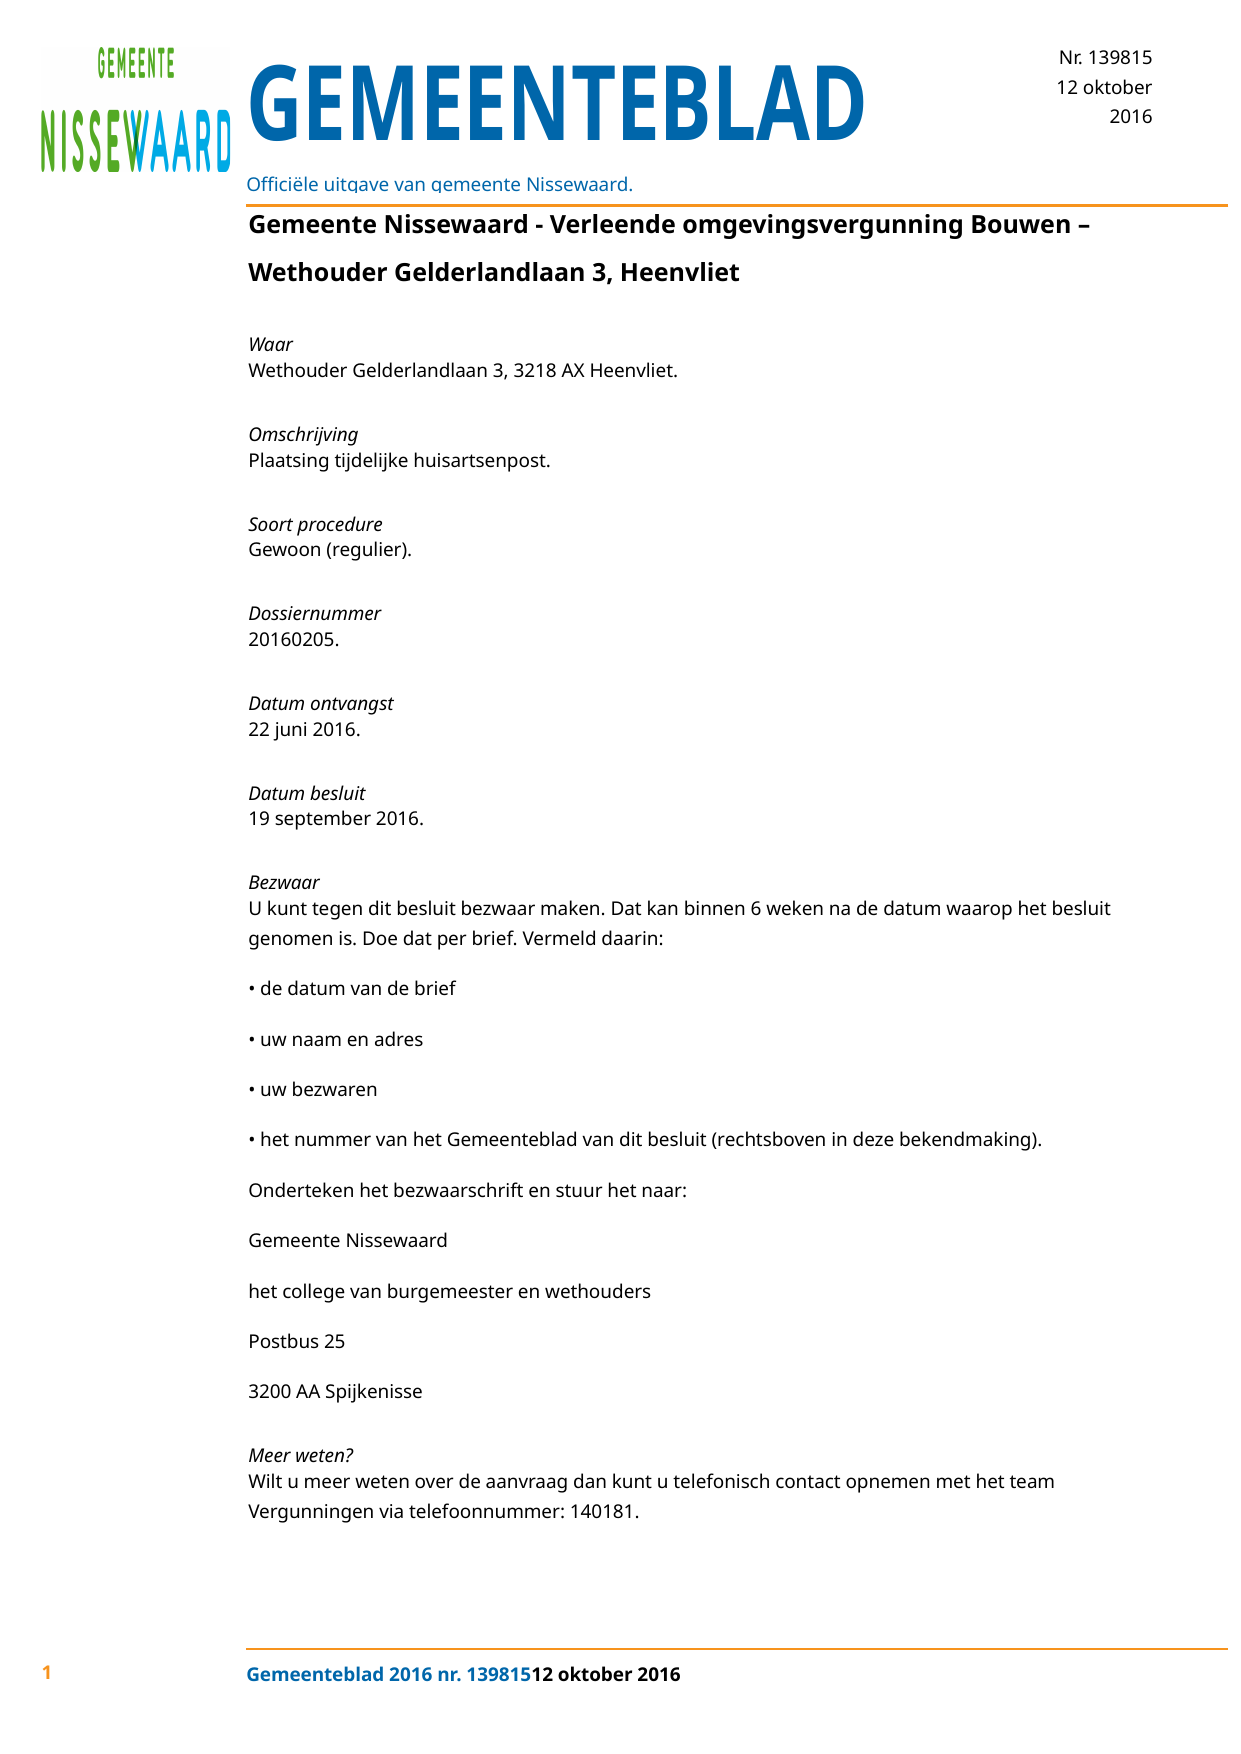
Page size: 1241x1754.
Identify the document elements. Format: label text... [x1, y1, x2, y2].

text Plaatsing tijdelijke huisartsenpost. [248, 447, 1152, 473]
text Wethouder Gelderlandlaan 3, 3218 AX Heenvliet. [248, 357, 1152, 383]
picture [41, 47, 231, 172]
text Gemeente Nissewaard - Verleende omgevingsvergunning Bouwen – Wethouder Gelderlandlaan 3, Heenvliet [248, 207, 1152, 288]
picture [222, 122, 227, 160]
text U kunt tegen dit besluit bezwaar maken. Dat kan binnen 6 weken na de datum waarop het besluit genomen is. Doe dat per brief. Vermeld daarin: [248, 895, 1152, 951]
text Datum ontvangst [248, 690, 1152, 716]
text 19 september 2016. [248, 806, 1152, 831]
picture [176, 157, 187, 172]
text • uw naam en adres [248, 1026, 1152, 1051]
text Omschrijving [248, 421, 1152, 447]
text Datum besluit [248, 780, 1152, 806]
text Gemeente Nissewaard [248, 1227, 1152, 1253]
text Onderteken het bezwaarschrift en stuur het naar: [248, 1177, 1152, 1203]
text Waar [248, 331, 1152, 357]
text 3200 AA Spijkenisse [248, 1379, 1152, 1404]
text Gewoon (regulier). [248, 537, 1152, 562]
text Soort procedure [248, 511, 1152, 537]
picture [200, 151, 206, 172]
text • het nummer van het Gemeenteblad van dit besluit (rechtsboven in deze bekendmaking). [248, 1127, 1152, 1152]
text Postbus 25 [248, 1328, 1152, 1354]
picture [201, 122, 206, 138]
text Meer weten? [248, 1443, 1152, 1468]
text 22 juni 2016. [248, 716, 1152, 742]
picture [154, 157, 165, 172]
text Dossiernummer [248, 601, 1152, 626]
text het college van burgemeester en wethouders [248, 1278, 1152, 1303]
text Wilt u meer weten over de aanvraag dan kunt u telefonisch contact opnemen met het team Vergunningen via telefoonnummer: 140181. [248, 1468, 1152, 1524]
text • de datum van de brief [248, 975, 1152, 1001]
text Bezwaar [248, 869, 1152, 895]
text • uw bezwaren [248, 1076, 1152, 1102]
text 20160205. [248, 626, 1152, 652]
